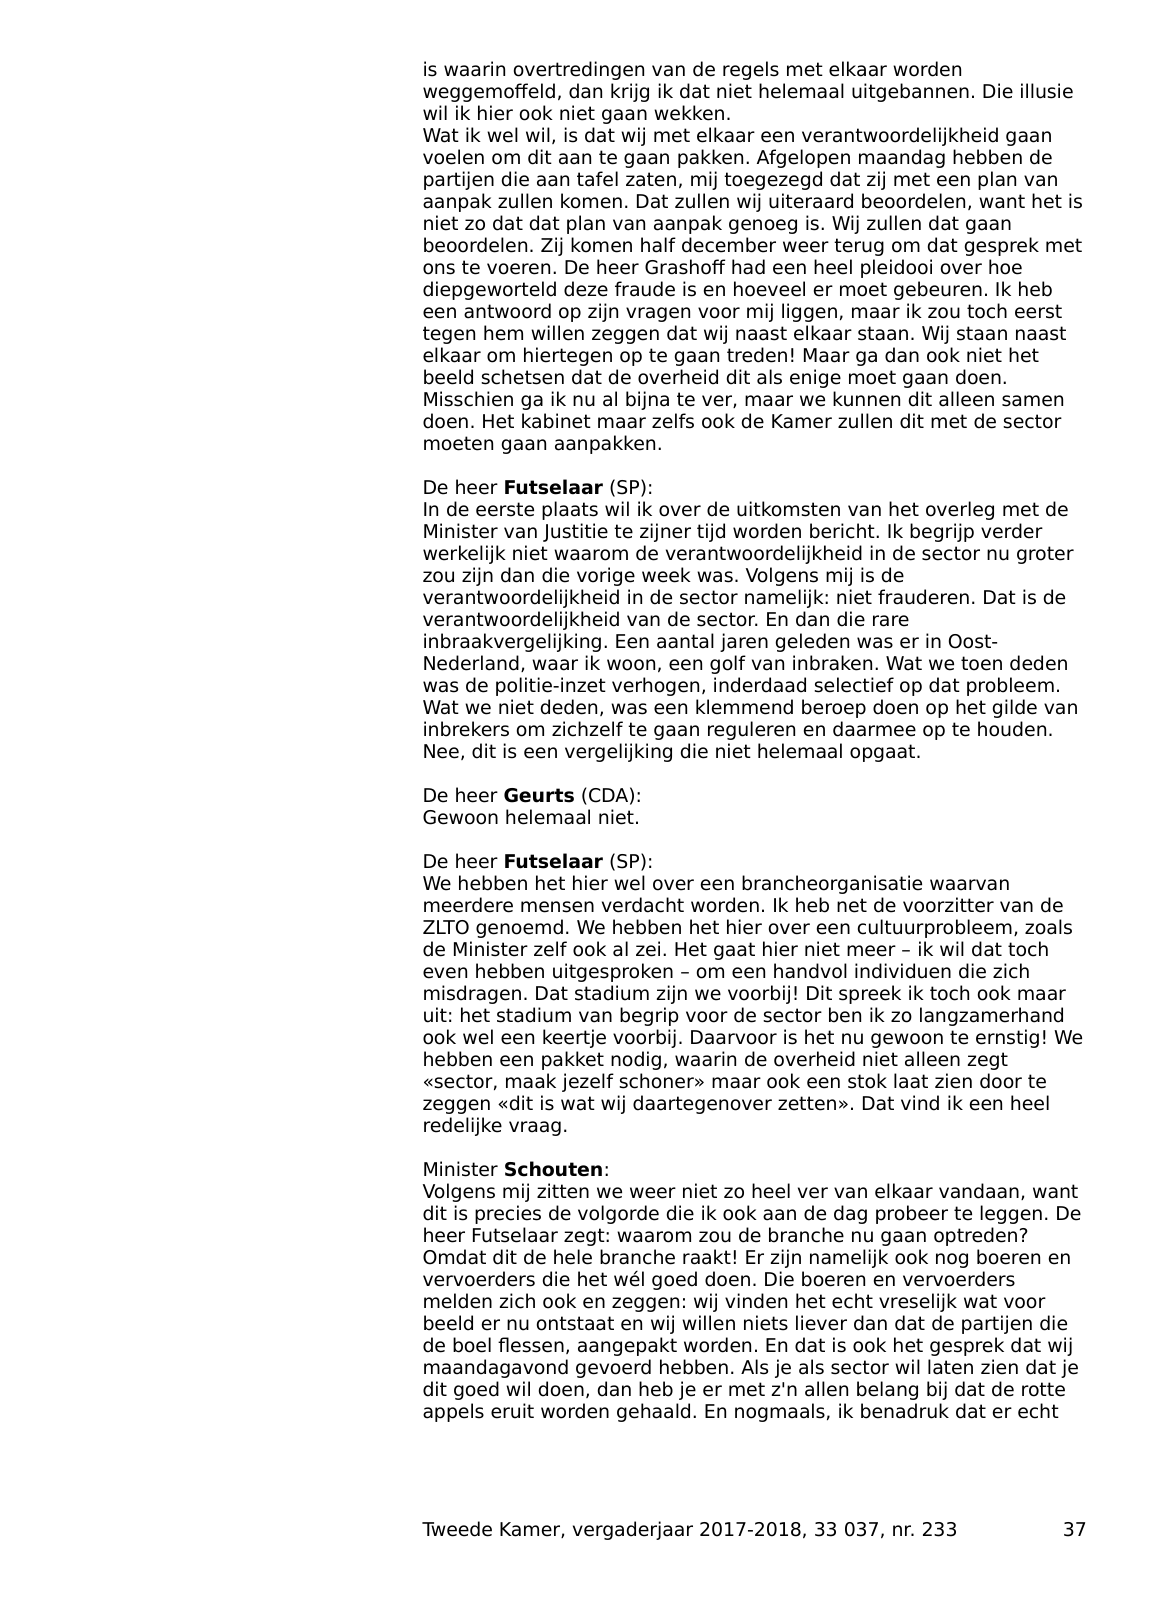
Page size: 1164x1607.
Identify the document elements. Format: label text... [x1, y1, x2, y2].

text We hebben het hier wel over een brancheorganisatie waarvan meerdere mensen verdacht worden. Ik heb net de voorzitter van de ZLTO genoemd. We hebben het hier over een cultuurprobleem, zoals de Minister zelf ook al zei. Het gaat hier niet meer – ik wil dat toch even hebben uitgesproken – om een handvol individuen die zich misdragen. Dat stadium zijn we voorbij! Dit spreek ik toch ook maar uit: het stadium van begrip voor de sector ben ik zo langzamerhand ook wel een keertje voorbij. Daarvoor is het nu gewoon te ernstig! We hebben een pakket nodig, waarin de overheid niet alleen zegt «sector, maak jezelf schoner» maar ook een stok laat zien door te zeggen «dit is wat wij daartegenover zetten». Dat vind ik een heel redelijke vraag. [422, 873, 1087, 1137]
text Minister Schouten: [422, 1159, 1087, 1181]
text De heer Futselaar (SP): [422, 851, 1087, 873]
text Wat ik wel wil, is dat wij met elkaar een verantwoordelijkheid gaan voelen om dit aan te gaan pakken. Afgelopen maandag hebben de partijen die aan tafel zaten, mij toegezegd dat zij met een plan van aanpak zullen komen. Dat zullen wij uiteraard beoordelen, want het is niet zo dat dat plan van aanpak genoeg is. Wij zullen dat gaan beoordelen. Zij komen half december weer terug om dat gesprek met ons te voeren. De heer Grashoff had een heel pleidooi over hoe diepgeworteld deze fraude is en hoeveel er moet gebeuren. Ik heb een antwoord op zijn vragen voor mij liggen, maar ik zou toch eerst tegen hem willen zeggen dat wij naast elkaar staan. Wij staan naast elkaar om hiertegen op te gaan treden! Maar ga dan ook niet het beeld schetsen dat de overheid dit als enige moet gaan doen. Misschien ga ik nu al bijna te ver, maar we kunnen dit alleen samen doen. Het kabinet maar zelfs ook de Kamer zullen dit met de sector moeten gaan aanpakken. [422, 125, 1087, 455]
text is waarin overtredingen van de regels met elkaar worden weggemoffeld, dan krijg ik dat niet helemaal uitgebannen. Die illusie wil ik hier ook niet gaan wekken. [422, 59, 1087, 125]
text Volgens mij zitten we weer niet zo heel ver van elkaar vandaan, want dit is precies de volgorde die ik ook aan de dag probeer te leggen. De heer Futselaar zegt: waarom zou de branche nu gaan optreden? Omdat dit de hele branche raakt! Er zijn namelijk ook nog boeren en vervoerders die het wél goed doen. Die boeren en vervoerders melden zich ook en zeggen: wij vinden het echt vreselijk wat voor beeld er nu ontstaat en wij willen niets liever dan dat de partijen die de boel flessen, aangepakt worden. En dat is ook het gesprek dat wij maandagavond gevoerd hebben. Als je als sector wil laten zien dat je dit goed wil doen, dan heb je er met z'n allen belang bij dat de rotte appels eruit worden gehaald. En nogmaals, ik benadruk dat er echt [422, 1181, 1087, 1423]
text De heer Geurts (CDA): [422, 785, 1087, 807]
text Gewoon helemaal niet. [422, 807, 1087, 829]
text In de eerste plaats wil ik over de uitkomsten van het overleg met de Minister van Justitie te zijner tijd worden bericht. Ik begrijp verder werkelijk niet waarom de verantwoordelijkheid in de sector nu groter zou zijn dan die vorige week was. Volgens mij is de verantwoordelijkheid in de sector namelijk: niet frauderen. Dat is de verantwoordelijkheid van de sector. En dan die rare inbraakvergelijking. Een aantal jaren geleden was er in Oost-Nederland, waar ik woon, een golf van inbraken. Wat we toen deden was de politie-inzet verhogen, inderdaad selectief op dat probleem. Wat we niet deden, was een klemmend beroep doen op het gilde van inbrekers om zichzelf te gaan reguleren en daarmee op te houden. Nee, dit is een vergelijking die niet helemaal opgaat. [422, 499, 1087, 763]
text De heer Futselaar (SP): [422, 477, 1087, 499]
